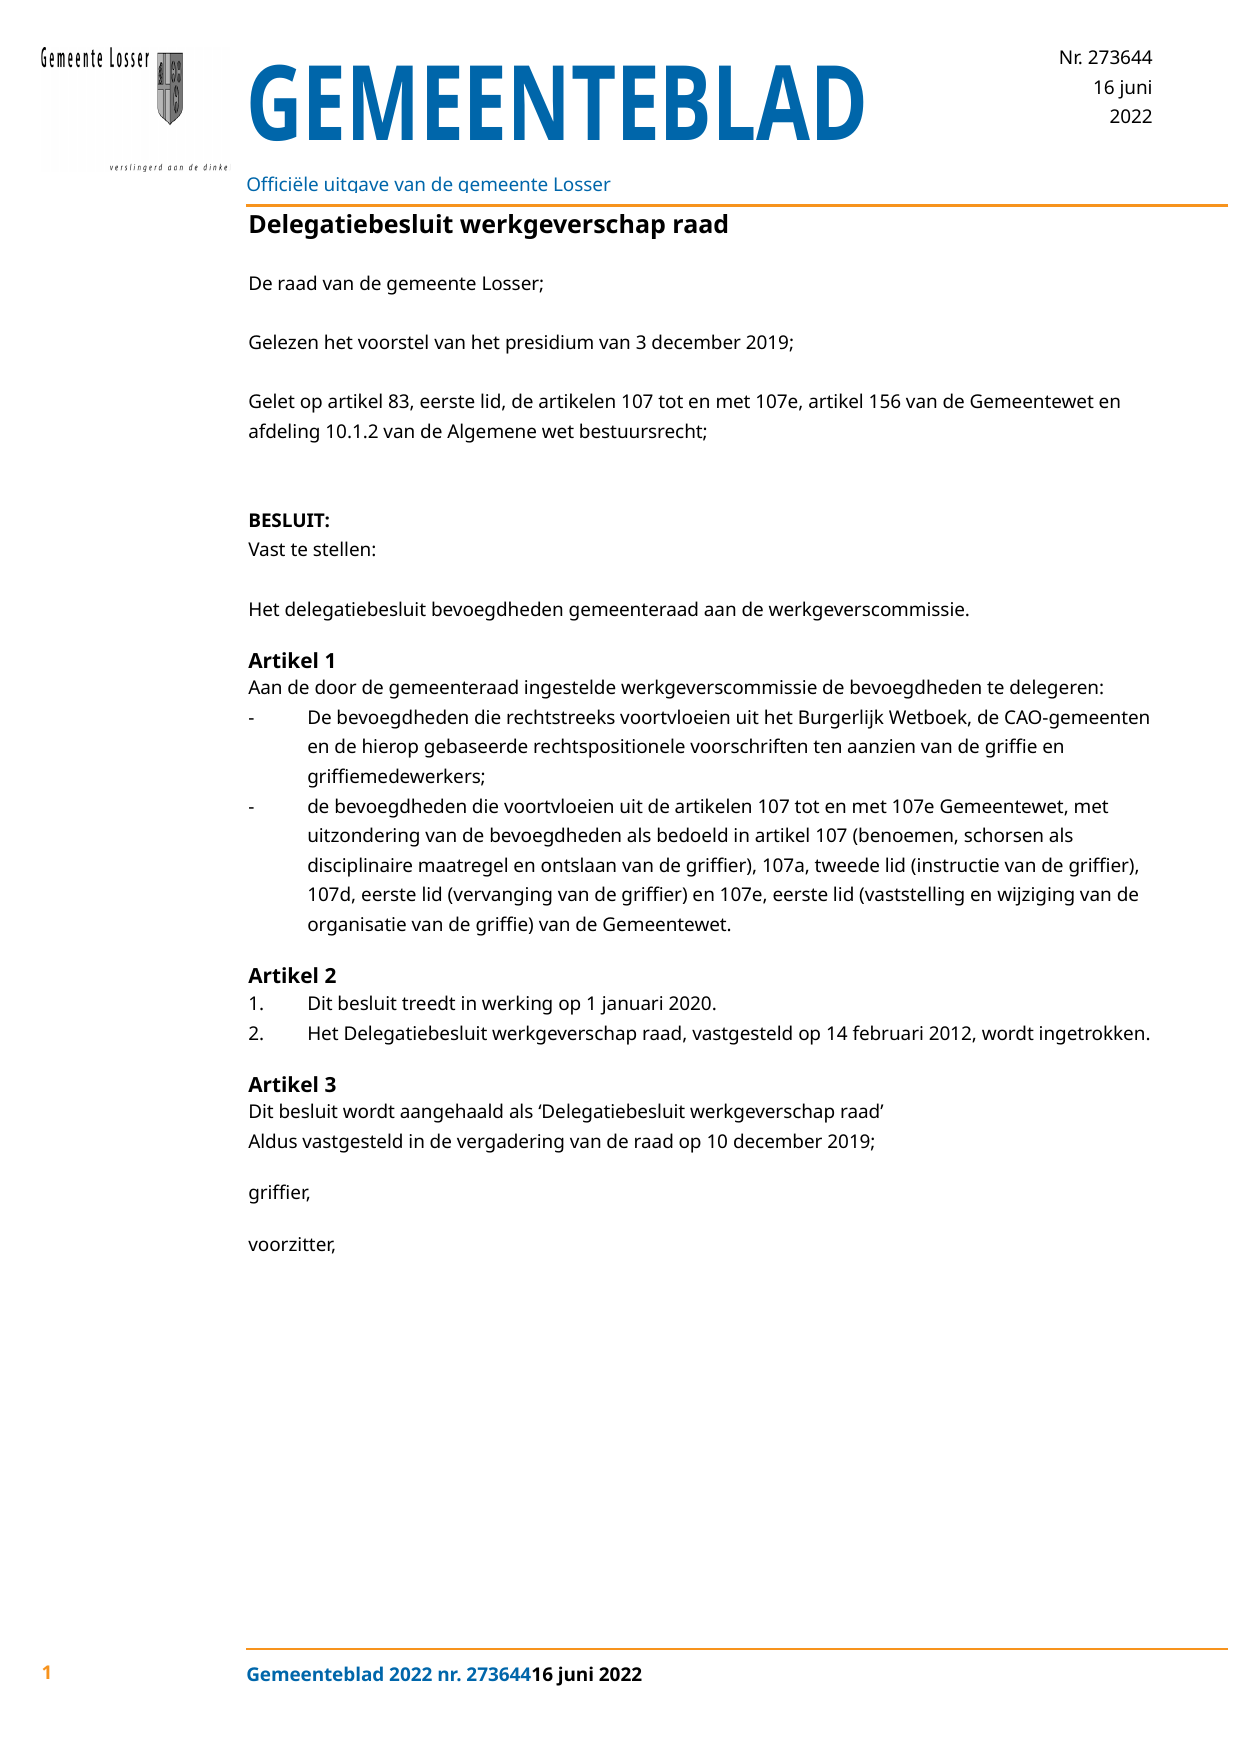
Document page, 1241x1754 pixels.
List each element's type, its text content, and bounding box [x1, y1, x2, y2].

text Delegatiebesluit werkgeverschap raad [248, 207, 1152, 241]
text Artikel 2 [248, 962, 1152, 990]
list de bevoegdheden die voortvloeien uit de artikelen 107 tot en met 107e Gemeentewet, met uitzondering van de bevoegdheden als bedoeld in artikel 107 (benoemen, schorsen als disciplinaire maatregel en ontslaan van de griffier), 107a, tweede lid (instructie van de griffier), 107d, eerste lid (vervanging van de griffier) en 107e, eerste lid (vaststelling en wijziging van de organisatie van de griffie) van de Gemeentewet. [248, 793, 1152, 937]
text Artikel 3 [248, 1070, 1152, 1098]
text Aan de door de gemeenteraad ingestelde werkgeverscommissie de bevoegdheden te delegeren: [248, 674, 1152, 700]
text Gelezen het voorstel van het presidium van 3 december 2019; [248, 329, 1152, 355]
list Het Delegatiebesluit werkgeverschap raad, vastgesteld op 14 februari 2012, wordt ingetrokken. [248, 1020, 1152, 1045]
text Vast te stellen: [248, 537, 1152, 562]
text Dit besluit wordt aangehaald als ‘Delegatiebesluit werkgeverschap raad’ [248, 1098, 1152, 1124]
text BESLUIT: [248, 507, 1152, 533]
list De bevoegdheden die rechtstreeks voortvloeien uit het Burgerlijk Wetboek, de CAO-gemeenten en de hierop gebaseerde rechtspositionele voorschriften ten aanzien van de griffie en griffiemedewerkers; [248, 704, 1152, 789]
text Gelet op artikel 83, eerste lid, de artikelen 107 tot en met 107e, artikel 156 van de Gemeentewet en afdeling 10.1.2 van de Algemene wet bestuursrecht; [248, 389, 1152, 444]
text griffier, [248, 1179, 1152, 1205]
text Artikel 1 [248, 646, 1152, 674]
text De raad van de gemeente Losser; [248, 270, 1152, 296]
text voorzitter, [248, 1231, 1152, 1257]
text Aldus vastgesteld in de vergadering van de raad op 10 december 2019; [248, 1128, 1152, 1154]
text Het delegatiebesluit bevoegdheden gemeenteraad aan de werkgeverscommissie. [248, 596, 1152, 621]
picture [41, 47, 231, 172]
list Dit besluit treedt in werking op 1 januari 2020. [248, 990, 1152, 1016]
